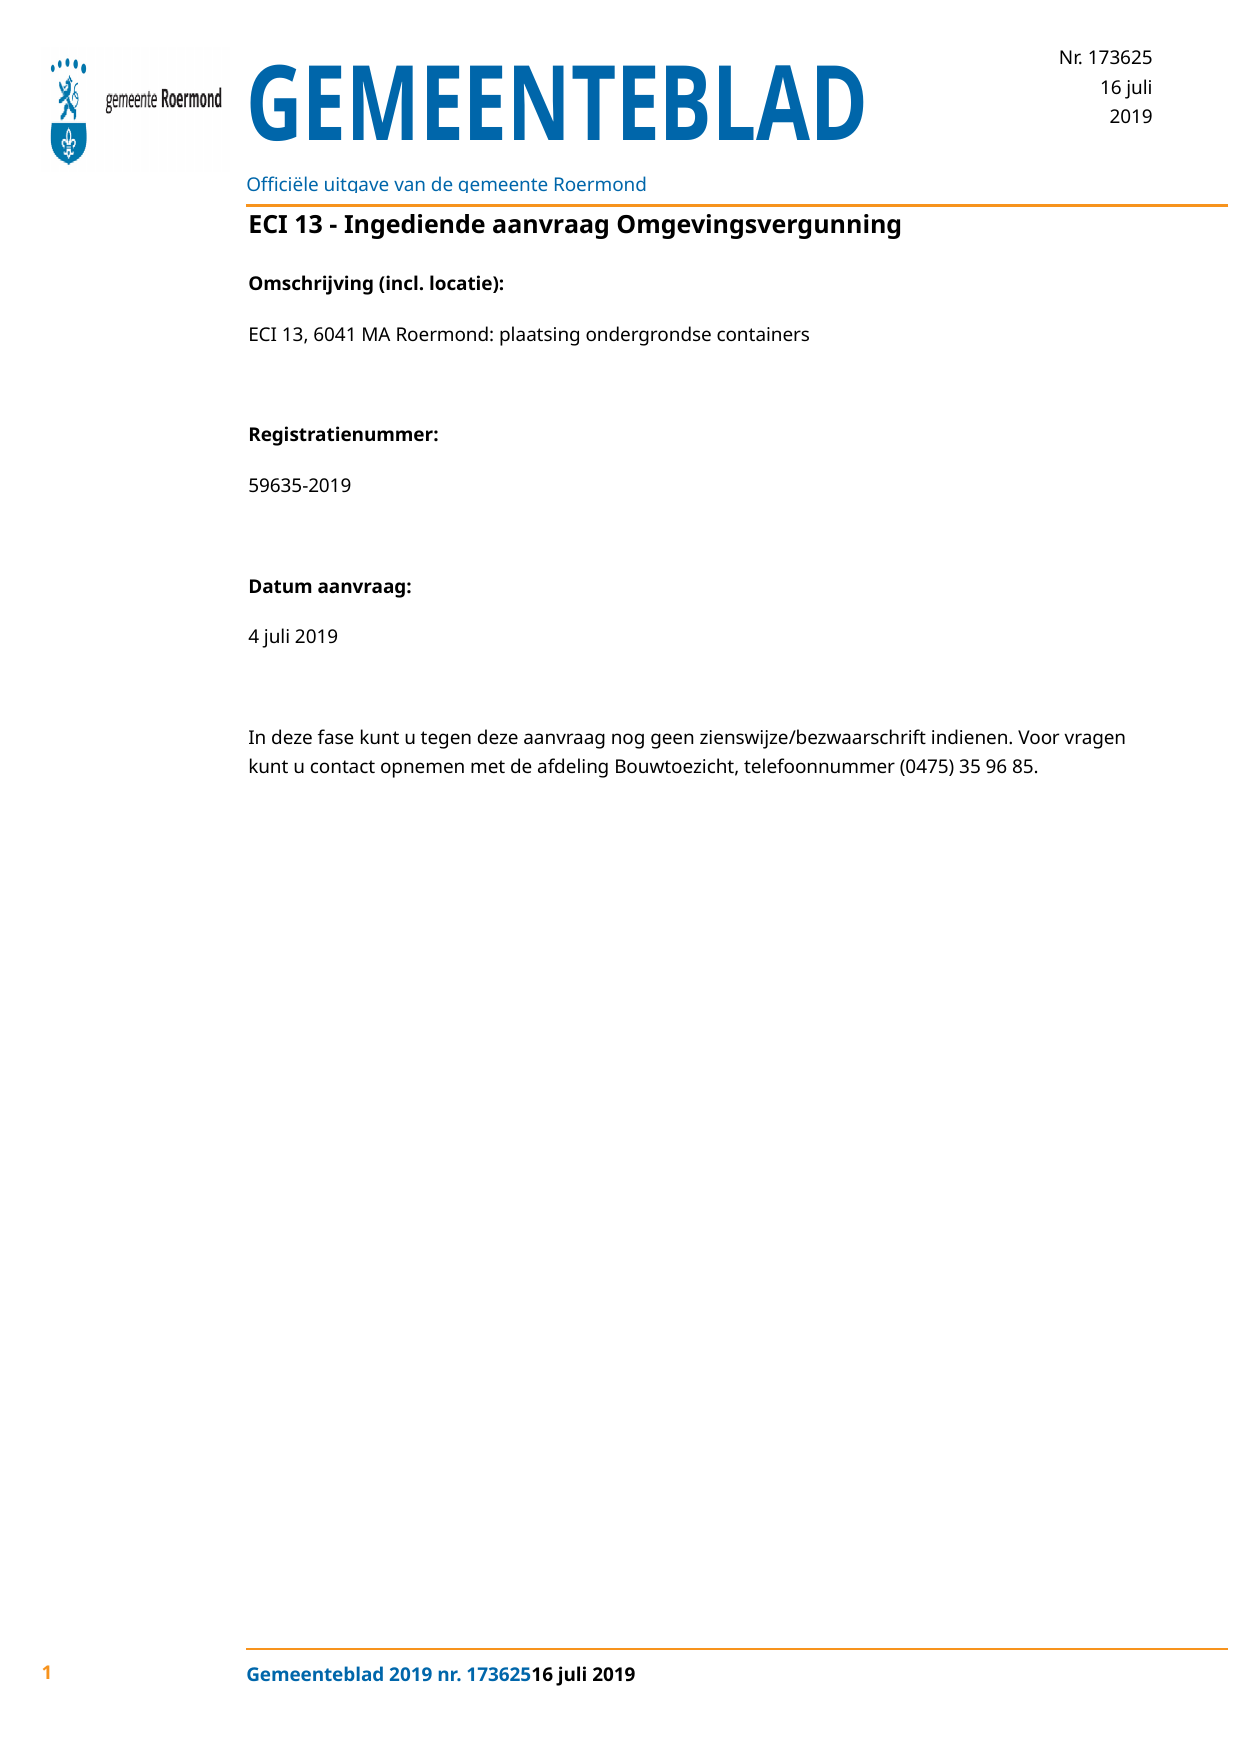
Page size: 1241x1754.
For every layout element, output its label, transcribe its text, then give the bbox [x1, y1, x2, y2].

text ECI 13 - Ingediende aanvraag Omgevingsvergunning [248, 207, 1152, 241]
text Datum aanvraag: [248, 573, 1152, 598]
text In deze fase kunt u tegen deze aanvraag nog geen zienswijze/bezwaarschrift indienen. Voor vragen kunt u contact opnemen met de afdeling Bouwtoezicht, telefoonnummer (0475) 35 96 85. [248, 724, 1152, 779]
text ECI 13, 6041 MA Roermond: plaatsing ondergrondse containers [248, 321, 1152, 346]
text 59635-2019 [248, 472, 1152, 498]
text Omschrijving (incl. locatie): [248, 270, 1152, 296]
text Registratienummer: [248, 422, 1152, 447]
text 4 juli 2019 [248, 623, 1152, 649]
picture [41, 47, 231, 172]
